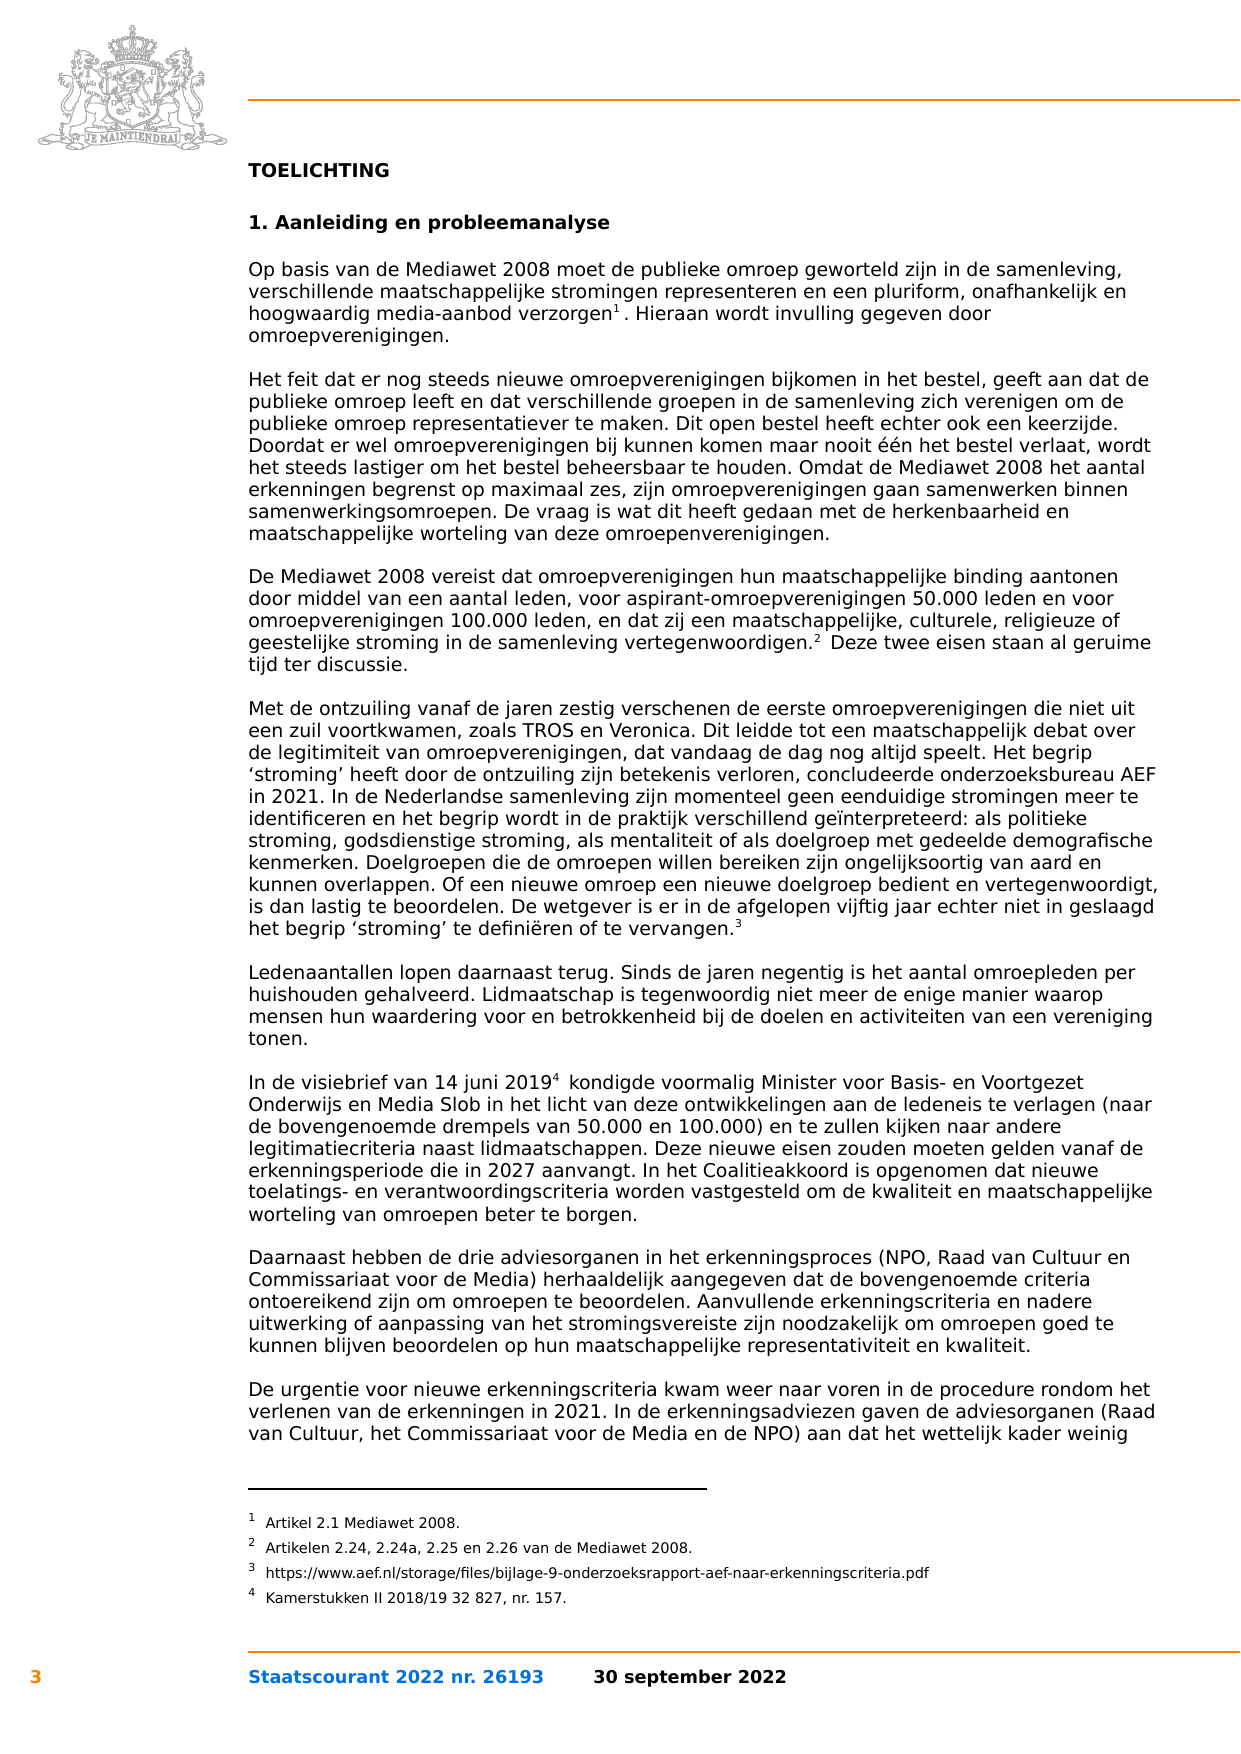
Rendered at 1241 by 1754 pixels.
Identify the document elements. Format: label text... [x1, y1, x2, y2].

subtitle TOELICHTING [248, 160, 1163, 182]
text Op basis van de Mediawet 2008 moet de publieke omroep geworteld zijn in de samenleving, verschillende maatschappelijke stromingen representeren en een pluriform, onafhankelijk en hoogwaardig media-aanbod verzorgen. Hieraan wordt invulling gegeven door omroepverenigingen. [248, 259, 1163, 347]
text Het feit dat er nog steeds nieuwe omroepverenigingen bijkomen in het bestel, geeft aan dat de publieke omroep leeft en dat verschillende groepen in de samenleving zich verenigen om de publieke omroep representatiever te maken. Dit open bestel heeft echter ook een keerzijde. Doordat er wel omroepverenigingen bij kunnen komen maar nooit één het bestel verlaat, wordt het steeds lastiger om het bestel beheersbaar te houden. Omdat de Mediawet 2008 het aantal erkenningen begrenst op maximaal zes, zijn omroepverenigingen gaan samenwerken binnen samenwerkingsomroepen. De vraag is wat dit heeft gedaan met de herkenbaarheid en maatschappelijke worteling van deze omroepenverenigingen. [248, 369, 1163, 544]
text Ledenaantallen lopen daarnaast terug. Sinds de jaren negentig is het aantal omroepleden per huishouden gehalveerd. Lidmaatschap is tegenwoordig niet meer de enige manier waarop mensen hun waardering voor en betrokkenheid bij de doelen en activiteiten van een vereniging tonen. [248, 962, 1163, 1050]
text Met de ontzuiling vanaf de jaren zestig verschenen de eerste omroepverenigingen die niet uit een zuil voortkwamen, zoals TROS en Veronica. Dit leidde tot een maatschappelijk debat over de legitimiteit van omroepverenigingen, dat vandaag de dag nog altijd speelt. Het begrip ‘stroming’ heeft door de ontzuiling zijn betekenis verloren, concludeerde onderzoeksbureau AEF in 2021. In de Nederlandse samenleving zijn momenteel geen eenduidige stromingen meer te identificeren en het begrip wordt in de praktijk verschillend geïnterpreteerd: als politieke stroming, godsdienstige stroming, als mentaliteit of als doelgroep met gedeelde demografische kenmerken. Doelgroepen die de omroepen willen bereiken zijn ongelijksoortig van aard en kunnen overlappen. Of een nieuwe omroep een nieuwe doelgroep bedient en vertegenwoordigt, is dan lastig te beoordelen. De wetgever is er in de afgelopen vijftig jaar echter niet in geslaagd het begrip ‘stroming’ te definiëren of te vervangen. [248, 698, 1163, 940]
text Artikel 2.1 Mediawet 2008. [248, 1511, 1163, 1533]
text In de visiebrief van 14 juni 2019 kondigde voormalig Minister voor Basis- en Voortgezet Onderwijs en Media Slob in het licht van deze ontwikkelingen aan de ledeneis te verlagen (naar de bovengenoemde drempels van 50.000 en 100.000) en te zullen kijken naar andere legitimatiecriteria naast lidmaatschappen. Deze nieuwe eisen zouden moeten gelden vanaf de erkenningsperiode die in 2027 aanvangt. In het Coalitieakkoord is opgenomen dat nieuwe toelatings- en verantwoordingscriteria worden vastgesteld om de kwaliteit en maatschappelijke worteling van omroepen beter te borgen. [248, 1072, 1163, 1225]
text Artikelen 2.24, 2.24a, 2.25 en 2.26 van de Mediawet 2008. [248, 1536, 1163, 1558]
text https://www.aef.nl/storage/files/bijlage-9-onderzoeksrapport-aef-naar-erkenningscriteria.pdf [248, 1561, 1163, 1583]
text De Mediawet 2008 vereist dat omroepverenigingen hun maatschappelijke binding aantonen door middel van een aantal leden, voor aspirant-omroepverenigingen 50.000 leden en voor omroepverenigingen 100.000 leden, en dat zij een maatschappelijke, culturele, religieuze of geestelijke stroming in de samenleving vertegenwoordigen. Deze twee eisen staan al geruime tijd ter discussie. [248, 566, 1163, 676]
text De urgentie voor nieuwe erkenningscriteria kwam weer naar voren in de procedure rondom het verlenen van de erkenningen in 2021. In de erkenningsadviezen gaven de adviesorganen (Raad van Cultuur, het Commissariaat voor de Media en de NPO) aan dat het wettelijk kader weinig [248, 1379, 1163, 1445]
picture [38, 25, 227, 150]
text Daarnaast hebben de drie adviesorganen in het erkenningsproces (NPO, Raad van Cultuur en Commissariaat voor de Media) herhaaldelijk aangegeven dat de bovengenoemde criteria ontoereikend zijn om omroepen te beoordelen. Aanvullende erkenningscriteria en nadere uitwerking of aanpassing van het stromingsvereiste zijn noodzakelijk om omroepen goed te kunnen blijven beoordelen op hun maatschappelijke representativiteit en kwaliteit. [248, 1247, 1163, 1357]
subtitle 1. Aanleiding en probleemanalyse [248, 212, 1163, 234]
text Kamerstukken II 2018/19 32 827, nr. 157. [248, 1586, 1163, 1608]
